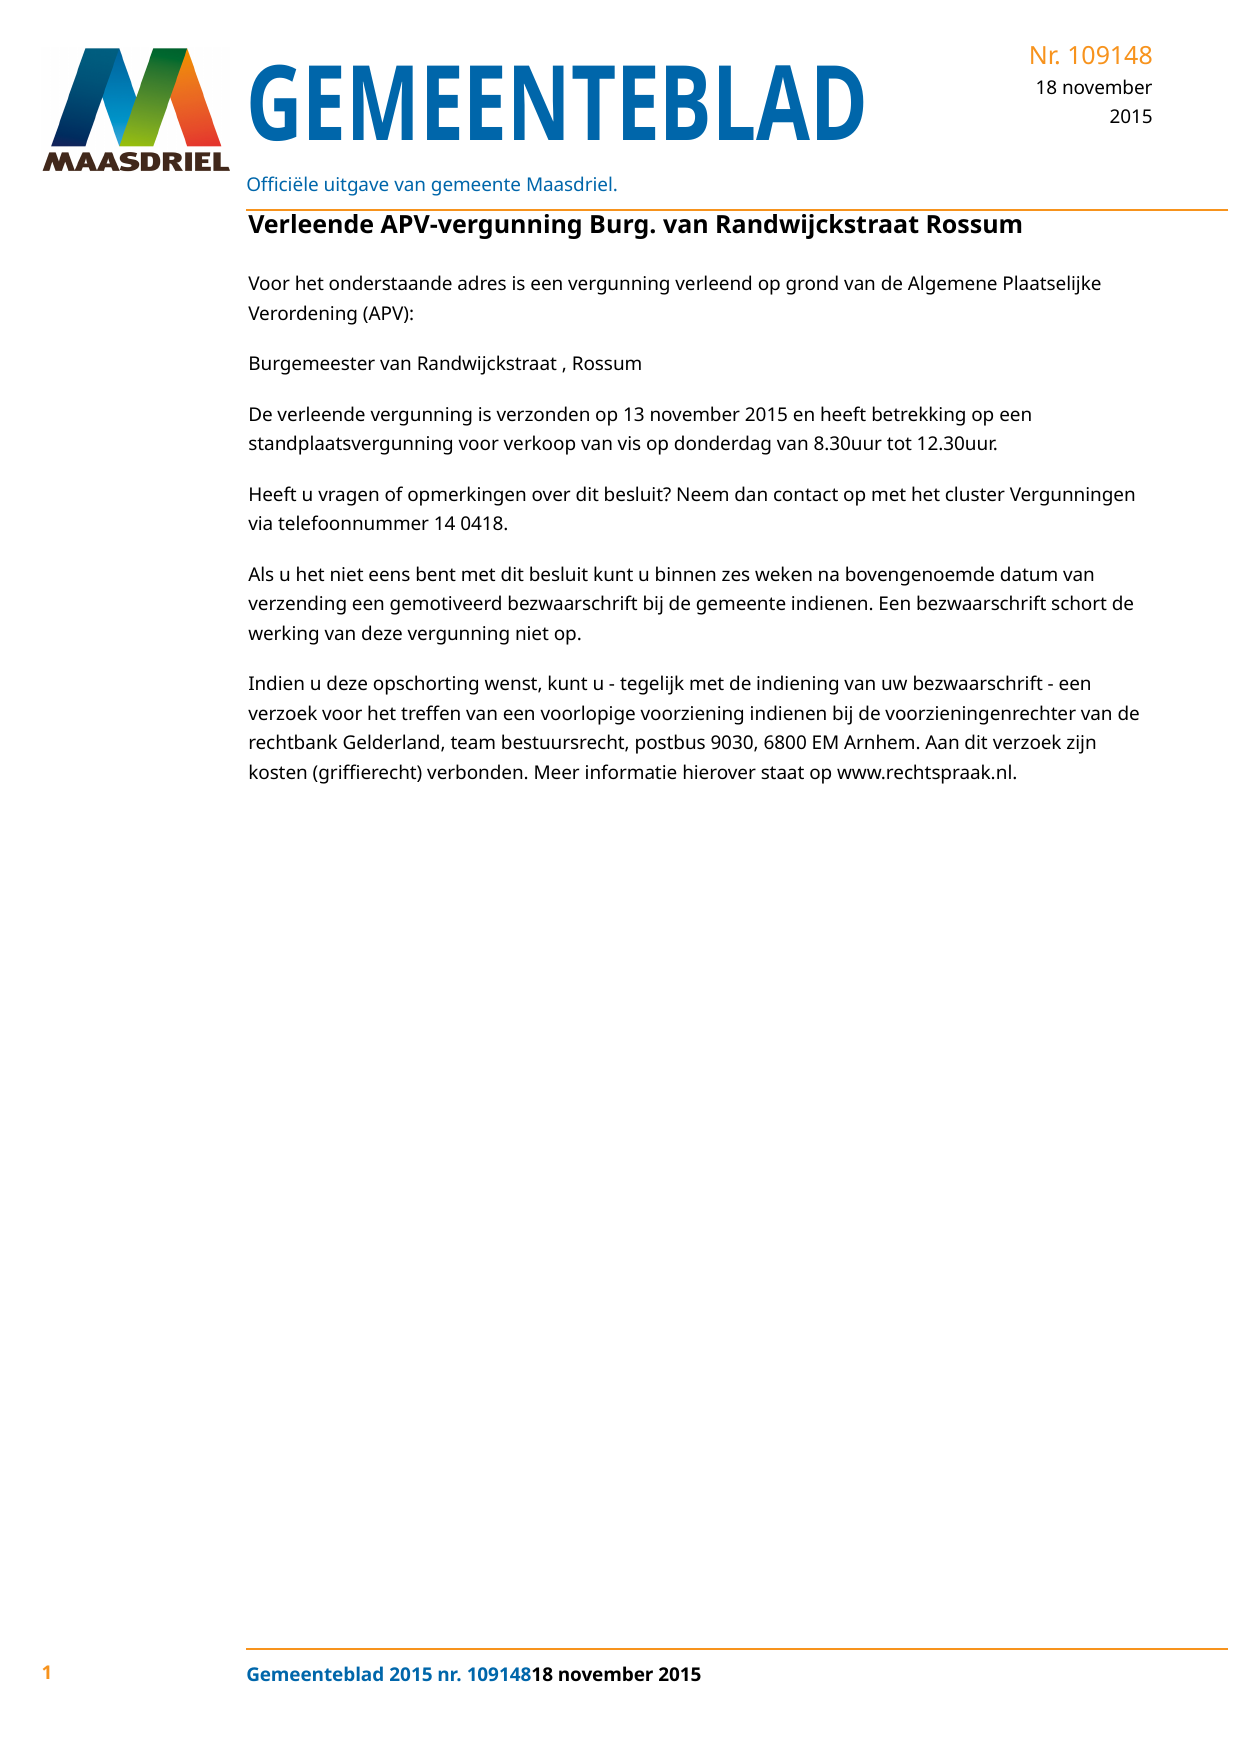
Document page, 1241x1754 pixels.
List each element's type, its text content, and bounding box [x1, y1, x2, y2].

text Burgemeester van Randwijckstraat , Rossum [248, 350, 1152, 376]
text Indien u deze opschorting wenst, kunt u - tegelijk met de indiening van uw bezwaarschrift - een verzoek voor het treffen van een voorlopige voorziening indienen bij de voorzieningenrechter van de rechtbank Gelderland, team bestuursrecht, postbus 9030, 6800 EM Arnhem. Aan dit verzoek zijn kosten (griffierecht) verbonden. Meer informatie hierover staat op www.rechtspraak.nl. [248, 670, 1152, 785]
picture [41, 47, 231, 172]
text Voor het onderstaande adres is een vergunning verleend op grond van de Algemene Plaatselijke Verordening (APV): [248, 270, 1152, 326]
text Verleende APV-vergunning Burg. van Randwijckstraat Rossum [248, 211, 1152, 241]
text Als u het niet eens bent met dit besluit kunt u binnen zes weken na bovengenoemde datum van verzending een gemotiveerd bezwaarschrift bij de gemeente indienen. Een bezwaarschrift schort de werking van deze vergunning niet op. [248, 561, 1152, 646]
text Heeft u vragen of opmerkingen over dit besluit? Neem dan contact op met het cluster Vergunningen via telefoonnummer 14 0418. [248, 481, 1152, 536]
text De verleende vergunning is verzonden op 13 november 2015 en heeft betrekking op een standplaatsvergunning voor verkoop van vis op donderdag van 8.30uur tot 12.30uur. [248, 401, 1152, 456]
